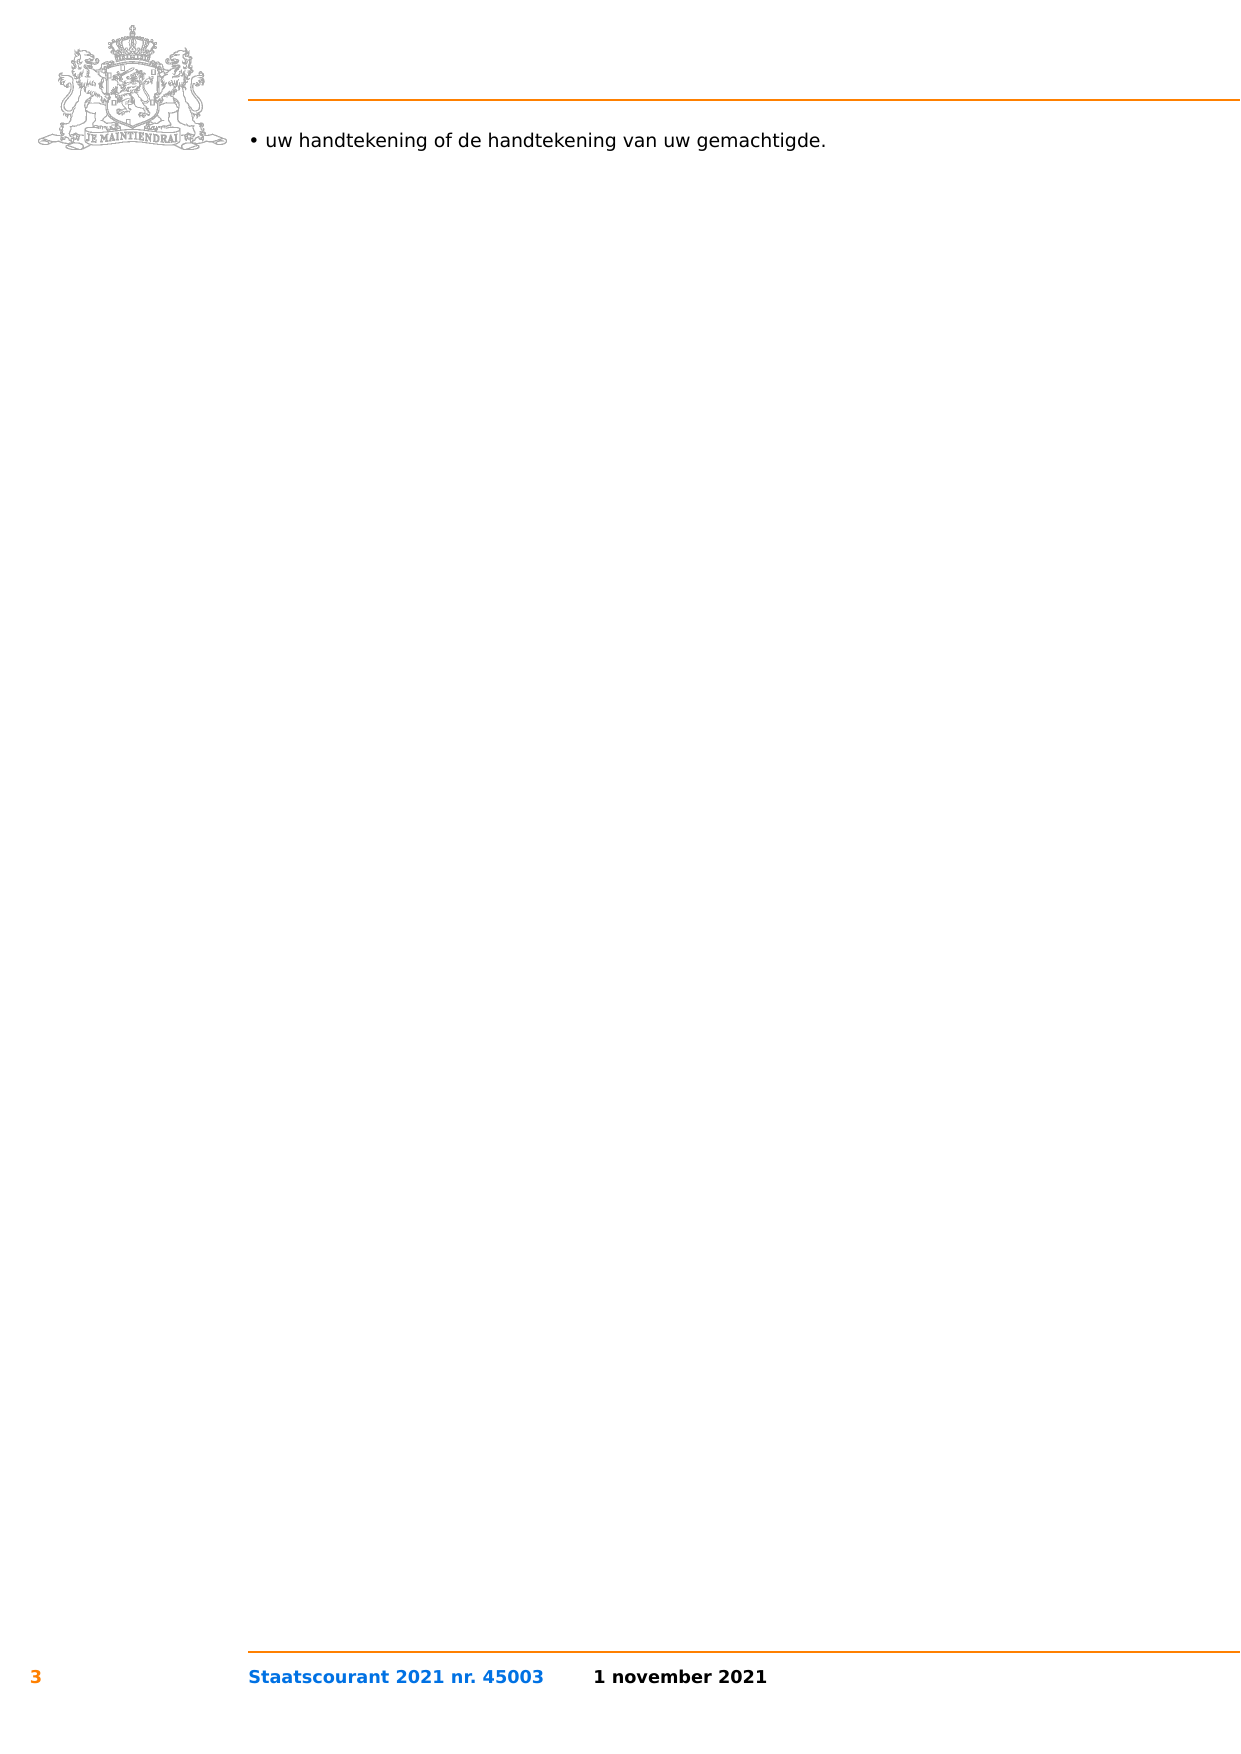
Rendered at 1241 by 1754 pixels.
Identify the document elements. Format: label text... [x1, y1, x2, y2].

picture [38, 25, 227, 150]
text • uw handtekening of de handtekening van uw gemachtigde. [248, 130, 1163, 152]
